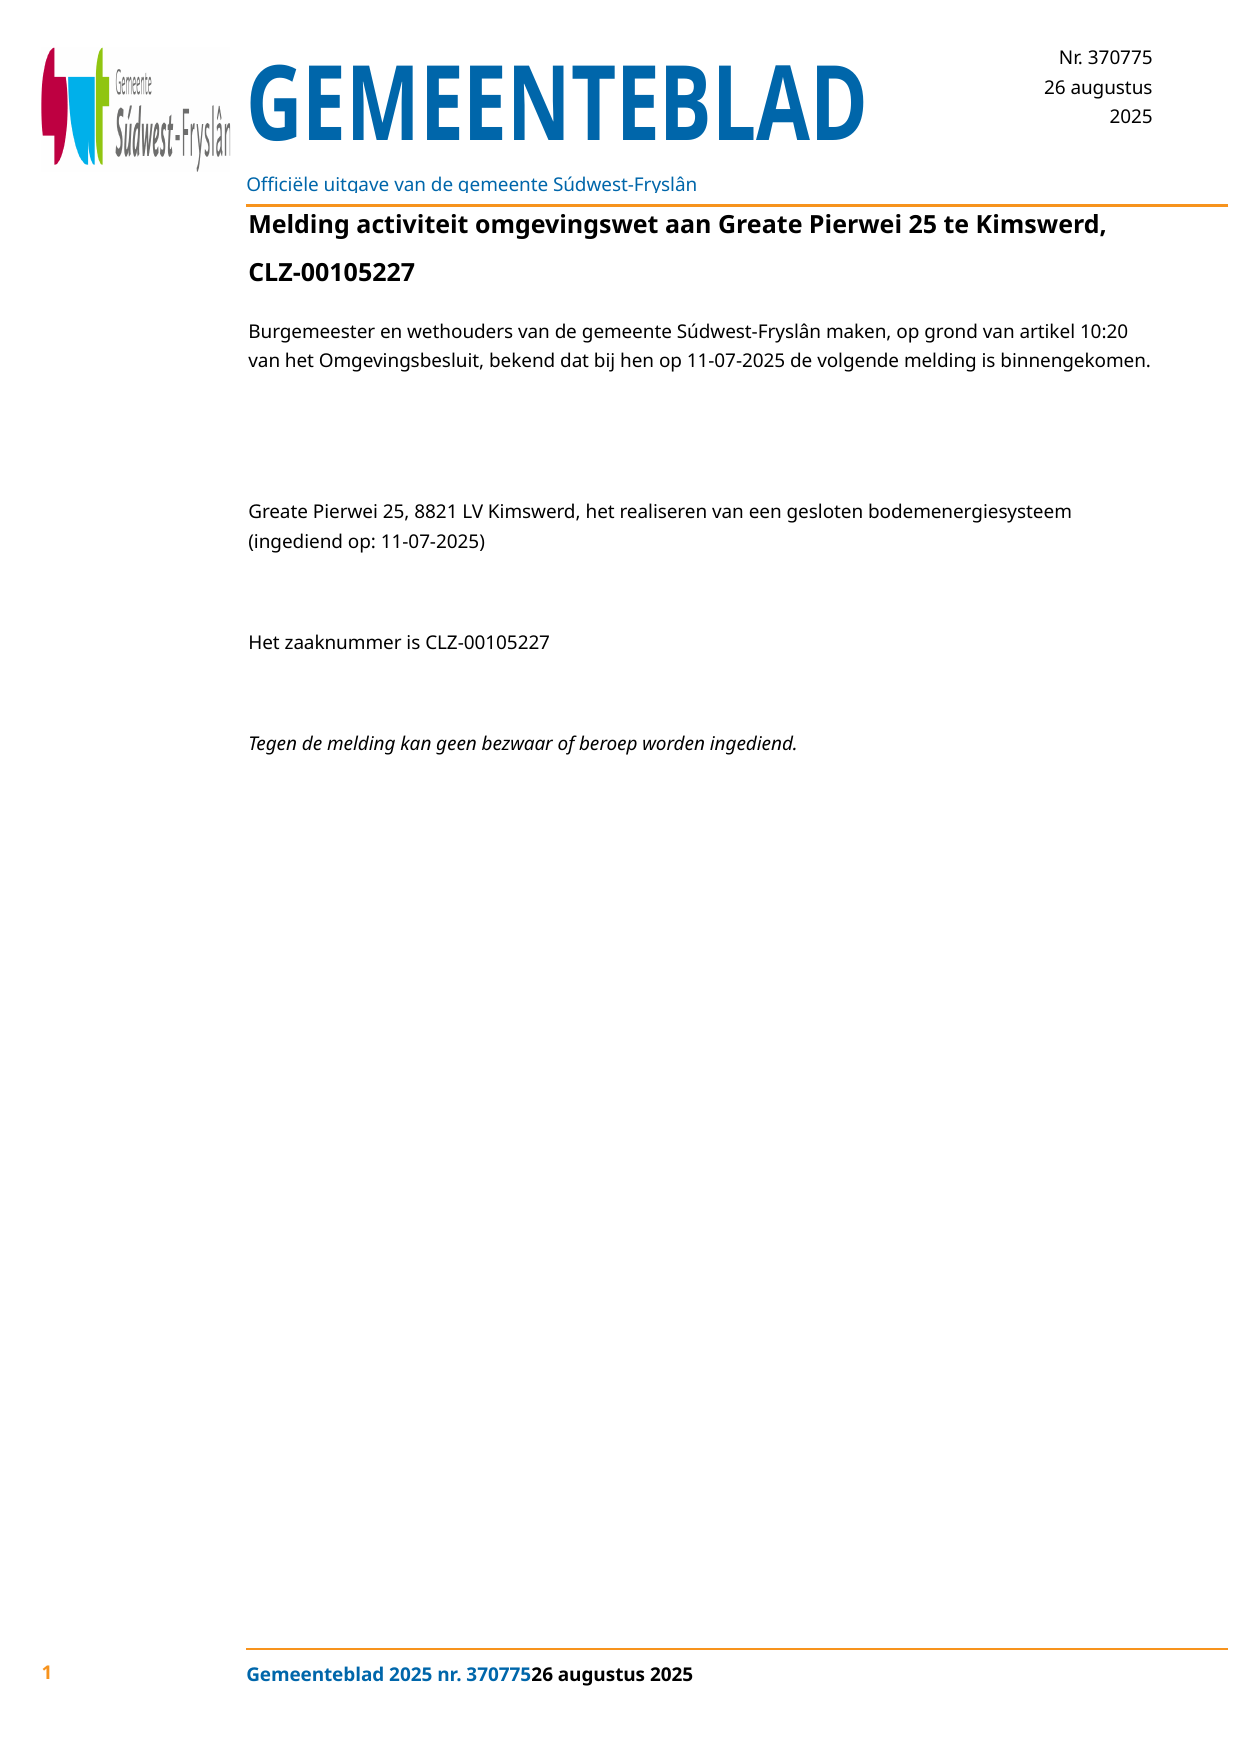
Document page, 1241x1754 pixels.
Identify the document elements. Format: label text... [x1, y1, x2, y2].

text Het zaaknummer is CLZ-00105227 [248, 629, 1152, 655]
text Tegen de melding kan geen bezwaar of beroep worden ingediend. [248, 730, 1152, 756]
text Burgemeester en wethouders van de gemeente Súdwest-Fryslân maken, op grond van artikel 10:20 van het Omgevingsbesluit, bekend dat bij hen op 11-07-2025 de volgende melding is binnengekomen. [248, 318, 1152, 373]
text Greate Pierwei 25, 8821 LV Kimswerd, het realiseren van een gesloten bodemenergiesysteem (ingediend op: 11-07-2025) [248, 499, 1152, 554]
picture [41, 47, 231, 172]
text Melding activiteit omgevingswet aan Greate Pierwei 25 te Kimswerd, CLZ-00105227 [248, 207, 1152, 288]
